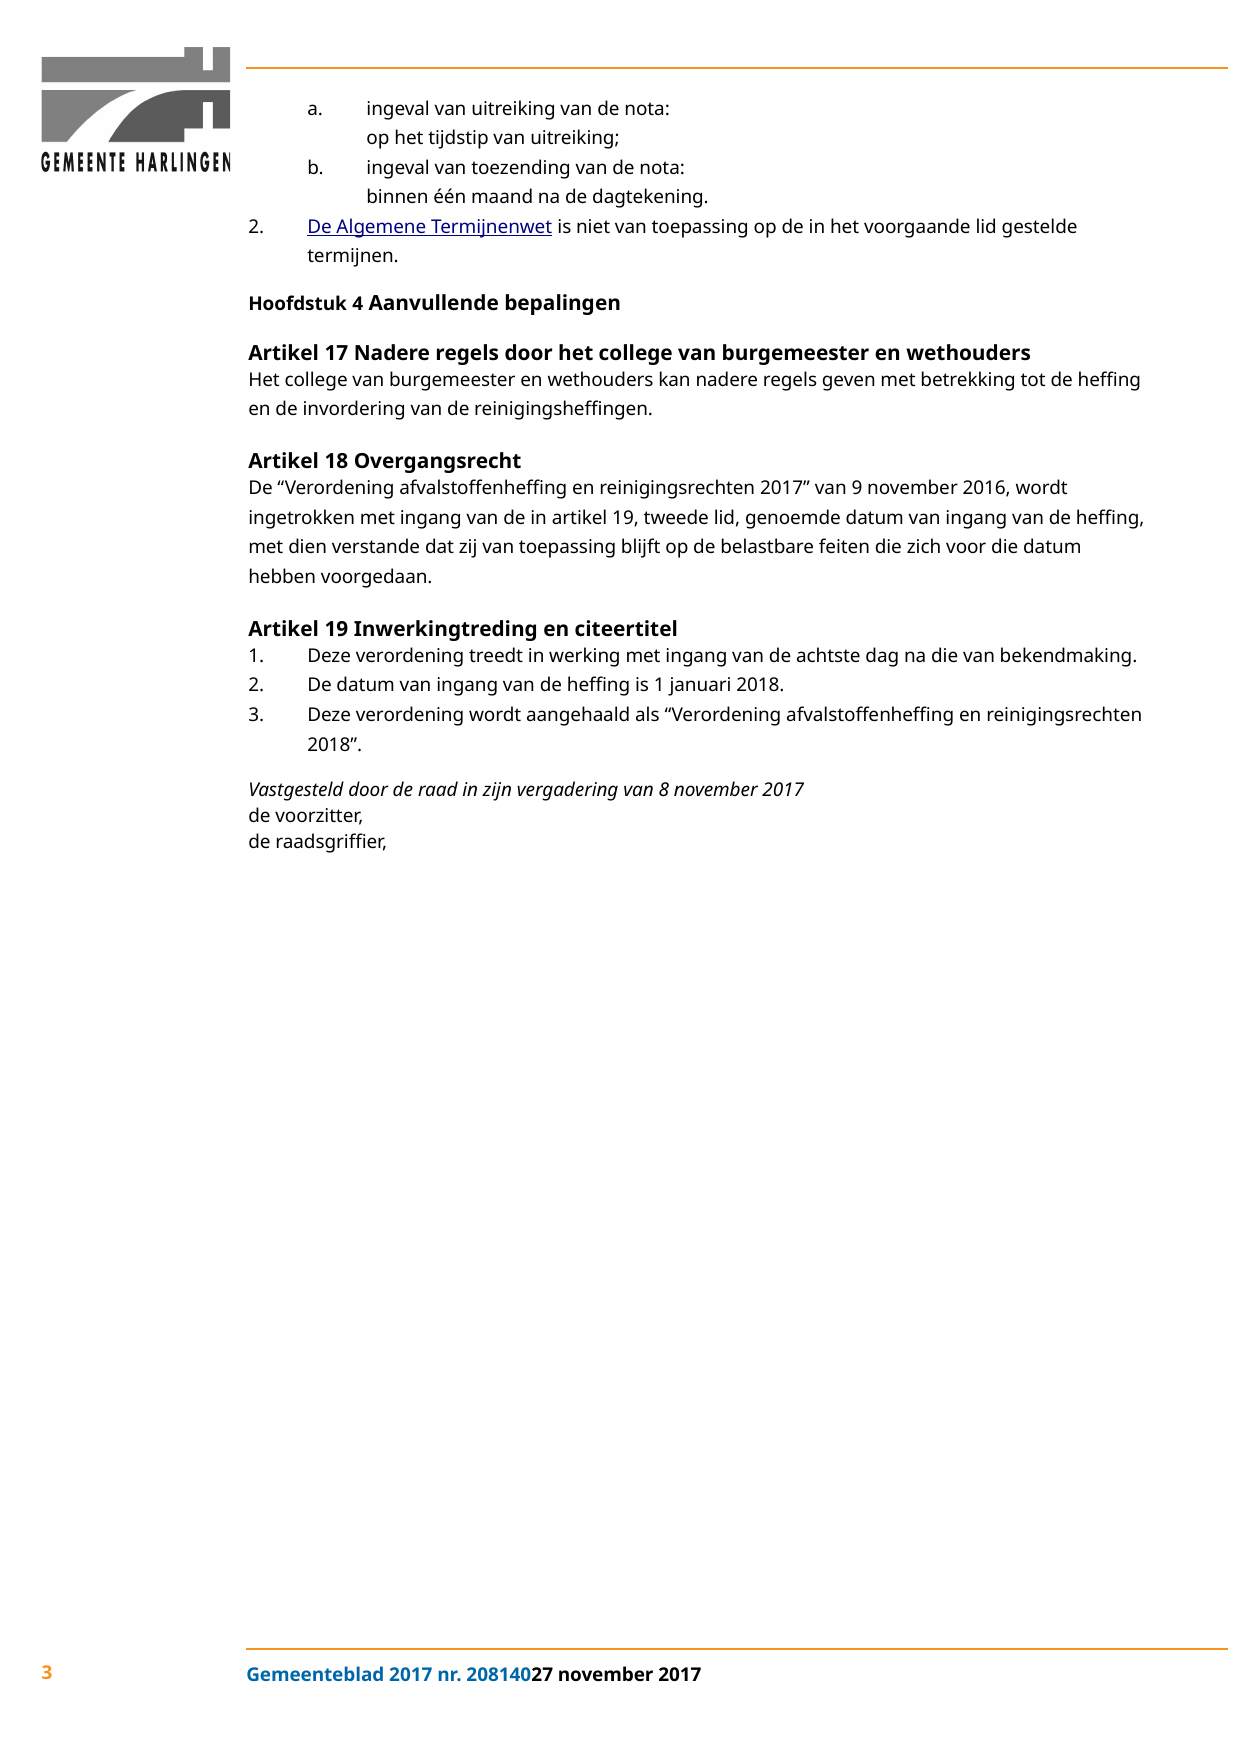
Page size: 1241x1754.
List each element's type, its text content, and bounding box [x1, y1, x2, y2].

list binnen één maand na de dagtekening. [307, 183, 1152, 209]
text Artikel 17 Nadere regels door het college van burgemeester en wethouders [248, 338, 1152, 366]
text Hoofdstuk 4 Aanvullende bepalingen [248, 288, 1152, 317]
list op het tijdstip van uitreiking; [307, 124, 1152, 150]
list ingeval van toezending van de nota: [307, 154, 1152, 180]
text de voorzitter, [248, 802, 1152, 828]
text Artikel 18 Overgangsrecht [248, 446, 1152, 474]
list Deze verordening wordt aangehaald als “Verordening afvalstoffenheffing en reinigingsrechten 2018”. [248, 701, 1152, 757]
list De Algemene Termijnenwet is niet van toepassing op de in het voorgaande lid gestelde termijnen. [248, 213, 1152, 268]
text de raadsgriffier, [248, 828, 1152, 854]
text Artikel 19 Inwerkingtreding en citeertitel [248, 614, 1152, 642]
list De datum van ingang van de heffing is 1 januari 2018. [248, 672, 1152, 697]
list Deze verordening treedt in werking met ingang van de achtste dag na die van bekendmaking. [248, 642, 1152, 668]
text Het college van burgemeester en wethouders kan nadere regels geven met betrekking tot de heffing en de invordering van de reinigingsheffingen. [248, 366, 1152, 421]
text De “Verordening afvalstoffenheffing en reinigingsrechten 2017” van 9 november 2016, wordt ingetrokken met ingang van de in artikel 19, tweede lid, genoemde datum van ingang van de heffing, met dien verstande dat zij van toepassing blijft op de belastbare feiten die zich voor die datum hebben voorgedaan. [248, 474, 1152, 589]
picture [41, 47, 231, 172]
list ingeval van uitreiking van de nota: [307, 95, 1152, 121]
text Vastgesteld door de raad in zijn vergadering van 8 november 2017 [248, 776, 1152, 802]
